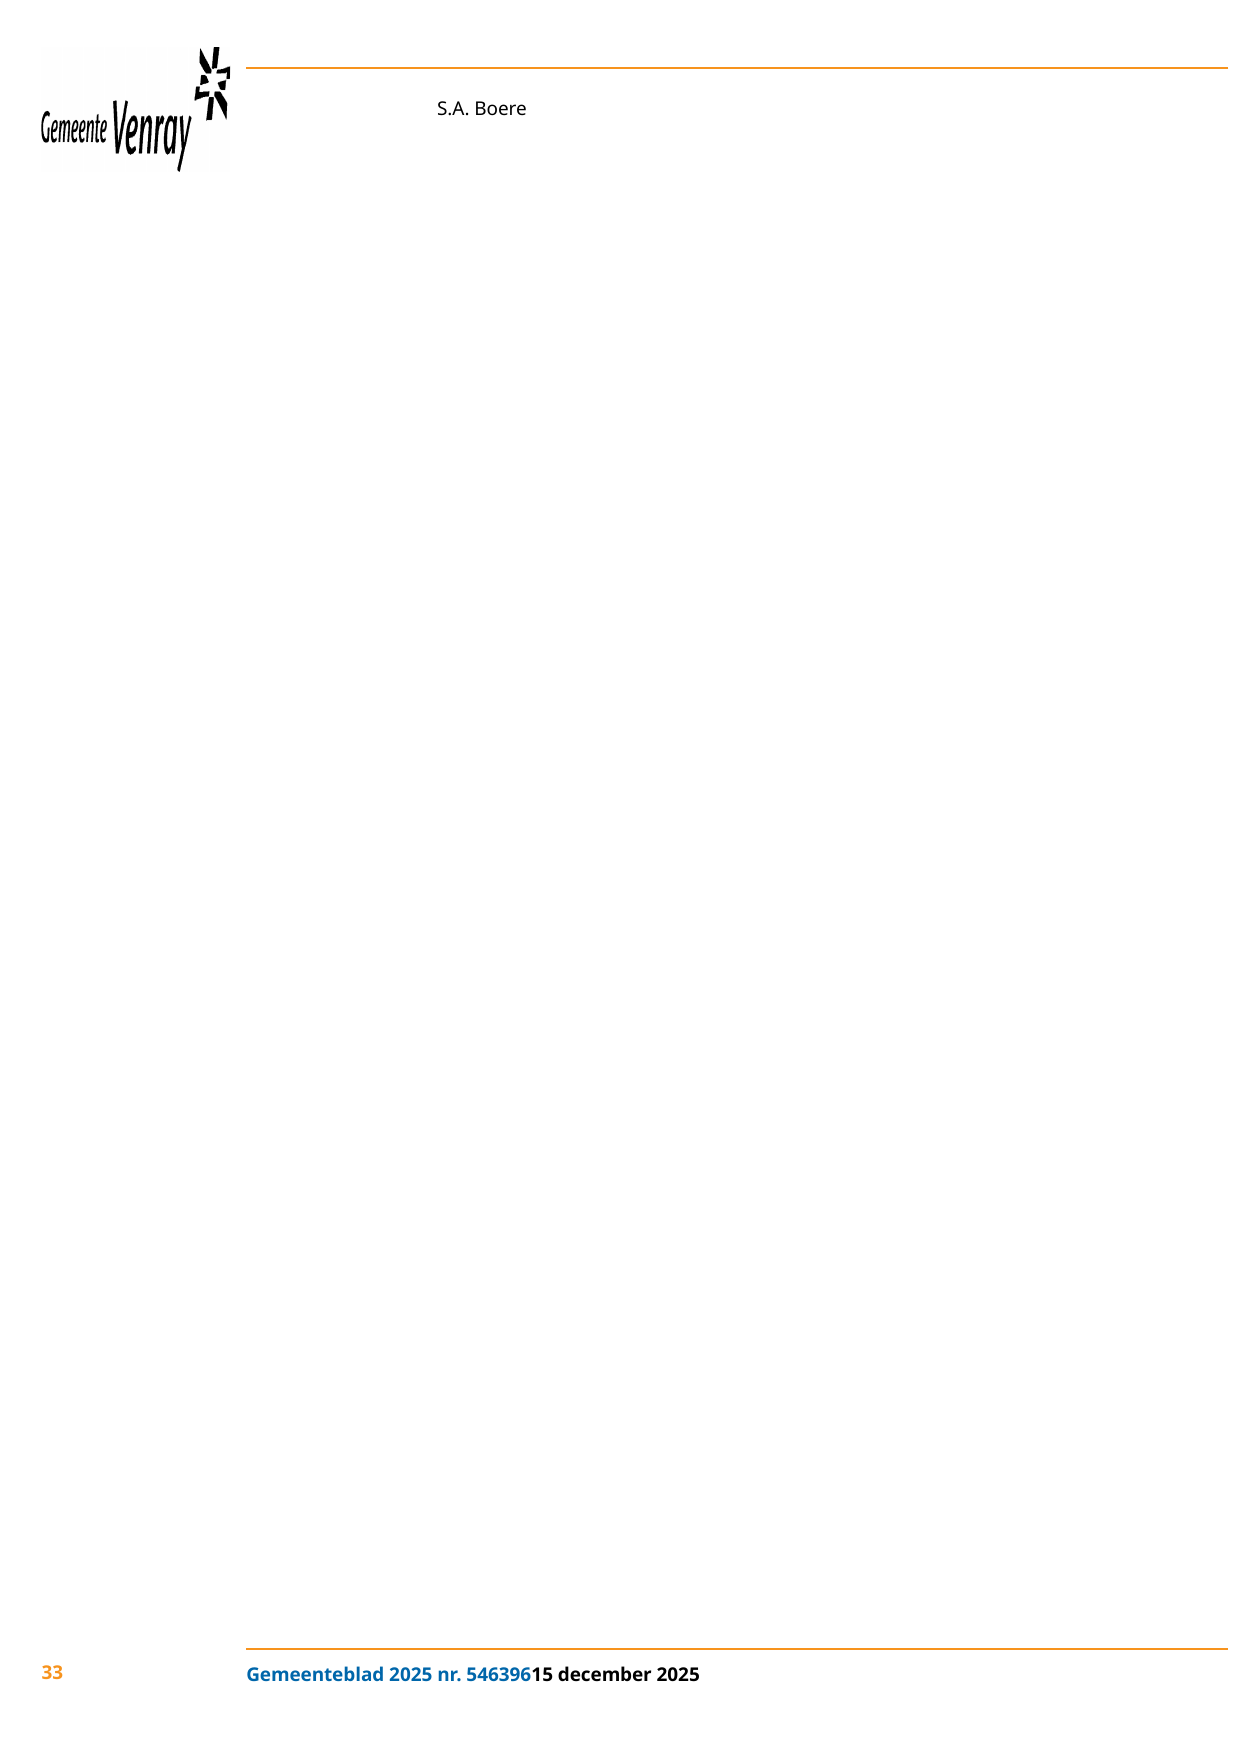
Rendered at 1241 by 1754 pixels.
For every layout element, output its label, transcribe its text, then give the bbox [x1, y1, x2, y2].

table_cell S.A. Boere [437, 95, 963, 121]
picture [41, 47, 231, 172]
table_cell [963, 95, 1152, 121]
table_cell [963, 121, 1152, 146]
table_cell [248, 95, 437, 121]
table_cell [248, 121, 437, 146]
table_cell [437, 121, 963, 146]
